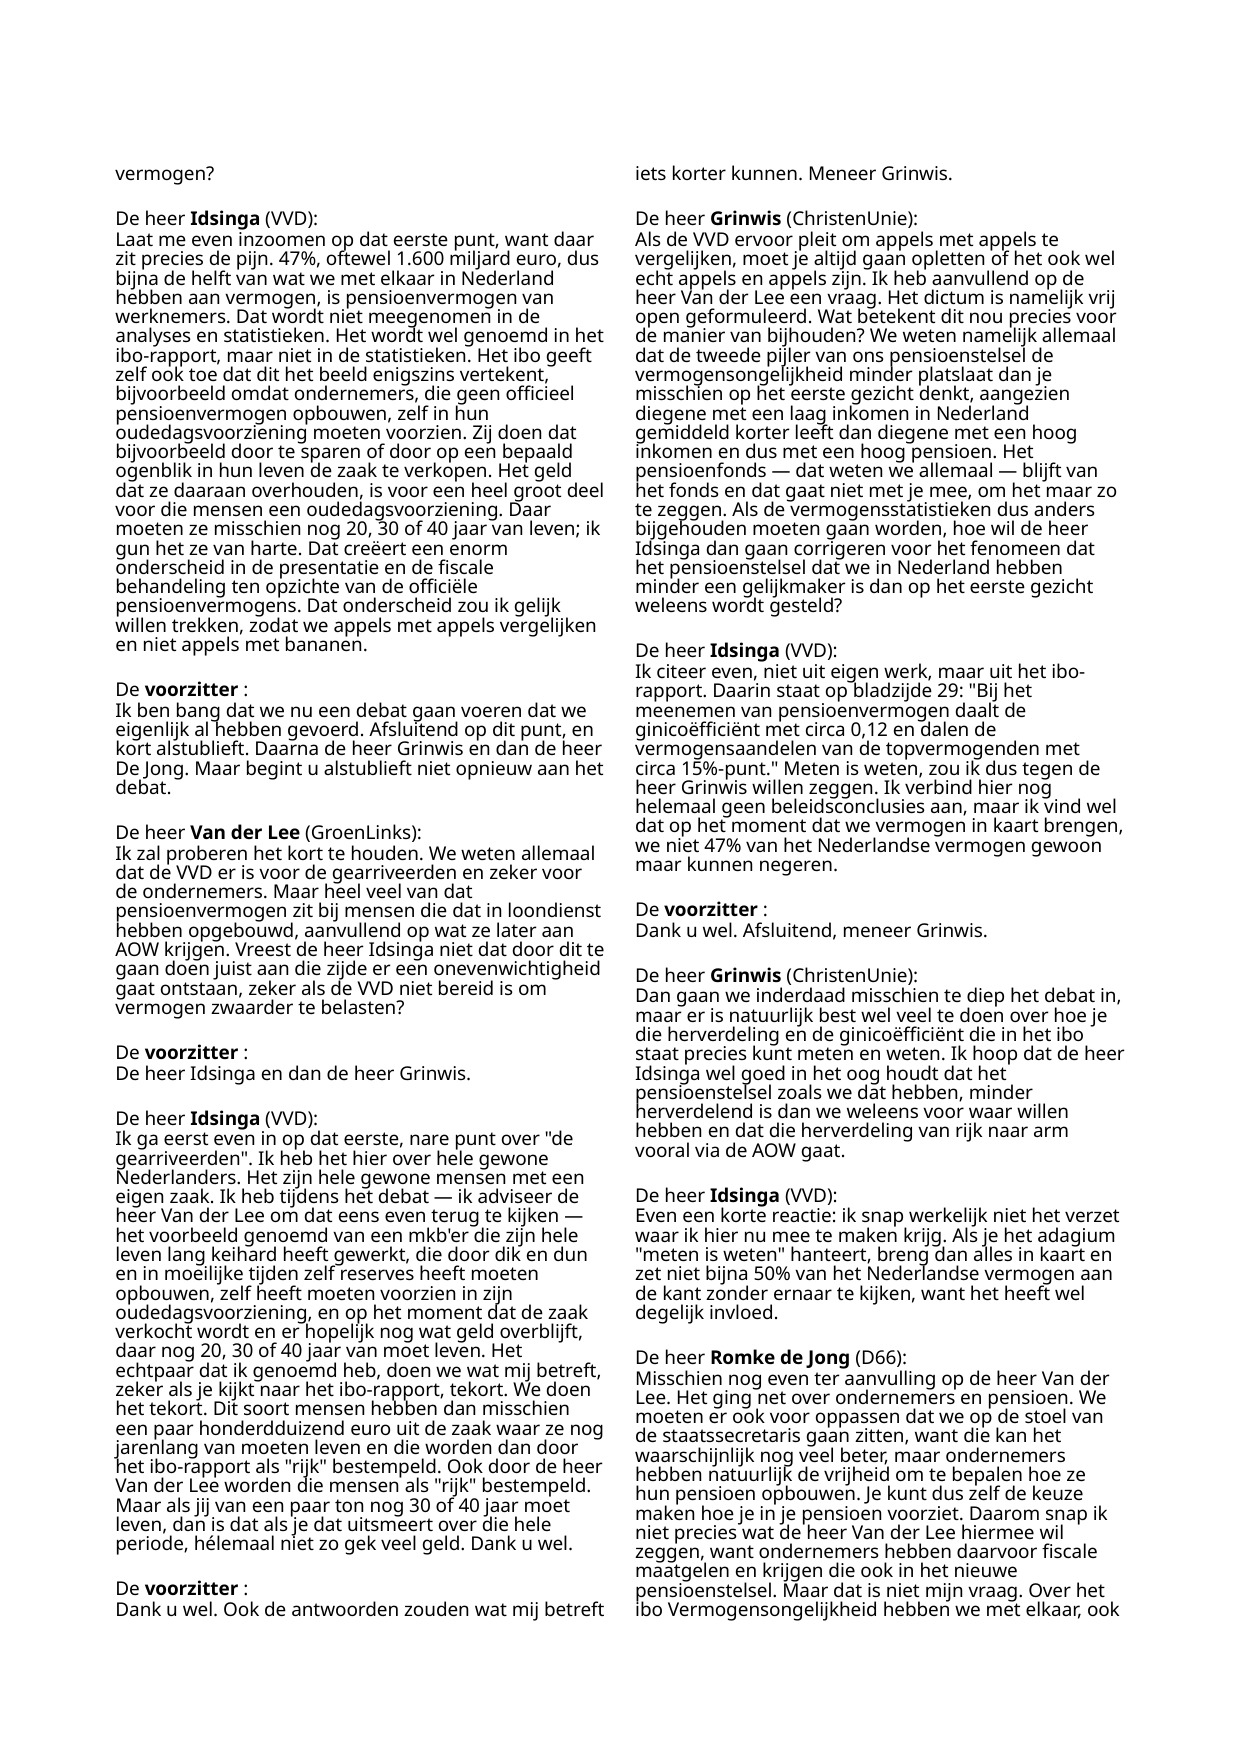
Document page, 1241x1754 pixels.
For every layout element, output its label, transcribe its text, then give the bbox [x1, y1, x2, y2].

text Misschien nog even ter aanvulling op de heer Van der Lee. Het ging net over ondernemers en pensioen. We moeten er ook voor oppassen dat we op de stoel van de staatssecretaris gaan zitten, want die kan het waarschijnlijk nog veel beter, maar ondernemers hebben natuurlijk de vrijheid om te bepalen hoe ze hun pensioen opbouwen. Je kunt dus zelf de keuze maken hoe je in je pensioen voorziet. Daarom snap ik niet precies wat de heer Van der Lee hiermee wil zeggen, want ondernemers hebben daarvoor fiscale maatgelen en krijgen die ook in het nieuwe pensioenstelsel. Maar dat is niet mijn vraag. Over het ibo Vermogensongelijkheid hebben we met elkaar, ook [635, 1370, 1125, 1620]
text Ik ben bang dat we nu een debat gaan voeren dat we eigenlijk al hebben gevoerd. Afsluitend op dit punt, en kort alstublieft. Daarna de heer Grinwis en dan de heer De Jong. Maar begint u alstublieft niet opnieuw aan het debat. [115, 702, 605, 798]
text Ik zal proberen het kort te houden. We weten allemaal dat de VVD er is voor de gearriveerden en zeker voor de ondernemers. Maar heel veel van dat pensioenvermogen zit bij mensen die dat in loondienst hebben opgebouwd, aanvullend op wat ze later aan AOW krijgen. Vreest de heer Idsinga niet dat door dit te gaan doen juist aan die zijde er een onevenwichtigheid gaat ontstaan, zeker als de VVD niet bereid is om vermogen zwaarder te belasten? [115, 844, 605, 1018]
text De voorzitter : [115, 1039, 605, 1064]
text De heer Romke de Jong (D66): [635, 1344, 1125, 1370]
text Ik ga eerst even in op dat eerste, nare punt over "de gearriveerden". Ik heb het hier over hele gewone Nederlanders. Het zijn hele gewone mensen met een eigen zaak. Ik heb tijdens het debat — ik adviseer de heer Van der Lee om dat eens even terug te kijken — het voorbeeld genoemd van een mkb'er die zijn hele leven lang keihard heeft gewerkt, die door dik en dun en in moeilijke tijden zelf reserves heeft moeten opbouwen, zelf heeft moeten voorzien in zijn oudedagsvoorziening, en op het moment dat de zaak verkocht wordt en er hopelijk nog wat geld overblijft, daar nog 20, 30 of 40 jaar van moet leven. Het echtpaar dat ik genoemd heb, doen we wat mij betreft, zeker als je kijkt naar het ibo-rapport, tekort. We doen het tekort. Dit soort mensen hebben dan misschien een paar honderdduizend euro uit de zaak waar ze nog jarenlang van moeten leven en die worden dan door het ibo-rapport als "rijk" bestempeld. Ook door de heer Van der Lee worden die mensen als "rijk" bestempeld. Maar als jij van een paar ton nog 30 of 40 jaar moet leven, dan is dat als je dat uitsmeert over die hele periode, hélemaal niet zo gek veel geld. Dank u wel. [115, 1130, 605, 1554]
text vermogen? [115, 165, 605, 184]
text De heer Idsinga (VVD): [635, 637, 1125, 663]
text Even een korte reactie: ik snap werkelijk niet het verzet waar ik hier nu mee te maken krijg. Als je het adagium "meten is weten" hanteert, breng dan alles in kaart en zet niet bijna 50% van het Nederlandse vermogen aan de kant zonder ernaar te kijken, want het heeft wel degelijk invloed. [635, 1207, 1125, 1323]
text De heer Idsinga (VVD): [115, 205, 605, 231]
text De heer Van der Lee (GroenLinks): [115, 819, 605, 844]
text Dan gaan we inderdaad misschien te diep het debat in, maar er is natuurlijk best wel veel te doen over hoe je die herverdeling en de ginicoëfficiënt die in het ibo staat precies kunt meten en weten. Ik hoop dat de heer Idsinga wel goed in het oog houdt dat het pensioenstelsel zoals we dat hebben, minder herverdelend is dan we weleens voor waar willen hebben en dat die herverdeling van rijk naar arm vooral via de AOW gaat. [635, 987, 1125, 1161]
text De heer Idsinga (VVD): [115, 1105, 605, 1130]
text Dank u wel. Ook de antwoorden zouden wat mij betreft [115, 1601, 605, 1620]
text De heer Idsinga en dan de heer Grinwis. [115, 1064, 605, 1084]
text De heer Grinwis (ChristenUnie): [635, 962, 1125, 987]
text Als de VVD ervoor pleit om appels met appels te vergelijken, moet je altijd gaan opletten of het ook wel echt appels en appels zijn. Ik heb aanvullend op de heer Van der Lee een vraag. Het dictum is namelijk vrij open geformuleerd. Wat betekent dit nou precies voor de manier van bijhouden? We weten namelijk allemaal dat de tweede pijler van ons pensioenstelsel de vermogensongelijkheid minder platslaat dan je misschien op het eerste gezicht denkt, aangezien diegene met een laag inkomen in Nederland gemiddeld korter leeft dan diegene met een hoog inkomen en dus met een hoog pensioen. Het pensioenfonds — dat weten we allemaal — blijft van het fonds en dat gaat niet met je mee, om het maar zo te zeggen. Als de vermogensstatistieken dus anders bijgehouden moeten gaan worden, hoe wil de heer Idsinga dan gaan corrigeren voor het fenomeen dat het pensioenstelsel dat we in Nederland hebben minder een gelijkmaker is dan op het eerste gezicht weleens wordt gesteld? [635, 231, 1125, 617]
text De heer Grinwis (ChristenUnie): [635, 205, 1125, 231]
text iets korter kunnen. Meneer Grinwis. [635, 165, 1125, 184]
text De voorzitter : [635, 896, 1125, 922]
text De heer Idsinga (VVD): [635, 1182, 1125, 1207]
text Dank u wel. Afsluitend, meneer Grinwis. [635, 922, 1125, 941]
text Laat me even inzoomen op dat eerste punt, want daar zit precies de pijn. 47%, oftewel 1.600 miljard euro, dus bijna de helft van wat we met elkaar in Nederland hebben aan vermogen, is pensioenvermogen van werknemers. Dat wordt niet meegenomen in de analyses en statistieken. Het wordt wel genoemd in het ibo-rapport, maar niet in de statistieken. Het ibo geeft zelf ook toe dat dit het beeld enigszins vertekent, bijvoorbeeld omdat ondernemers, die geen officieel pensioenvermogen opbouwen, zelf in hun oudedagsvoorziening moeten voorzien. Zij doen dat bijvoorbeeld door te sparen of door op een bepaald ogenblik in hun leven de zaak te verkopen. Het geld dat ze daaraan overhouden, is voor een heel groot deel voor die mensen een oudedagsvoorziening. Daar moeten ze misschien nog 20, 30 of 40 jaar van leven; ik gun het ze van harte. Dat creëert een enorm onderscheid in de presentatie en de fiscale behandeling ten opzichte van de officiële pensioenvermogens. Dat onderscheid zou ik gelijk willen trekken, zodat we appels met appels vergelijken en niet appels met bananen. [115, 231, 605, 655]
text De voorzitter : [115, 1575, 605, 1601]
text Ik citeer even, niet uit eigen werk, maar uit het ibo-rapport. Daarin staat op bladzijde 29: "Bij het meenemen van pensioenvermogen daalt de ginicoëfficiënt met circa 0,12 en dalen de vermogensaandelen van de topvermogenden met circa 15%-punt." Meten is weten, zou ik dus tegen de heer Grinwis willen zeggen. Ik verbind hier nog helemaal geen beleidsconclusies aan, maar ik vind wel dat op het moment dat we vermogen in kaart brengen, we niet 47% van het Nederlandse vermogen gewoon maar kunnen negeren. [635, 663, 1125, 875]
text De voorzitter : [115, 676, 605, 702]
